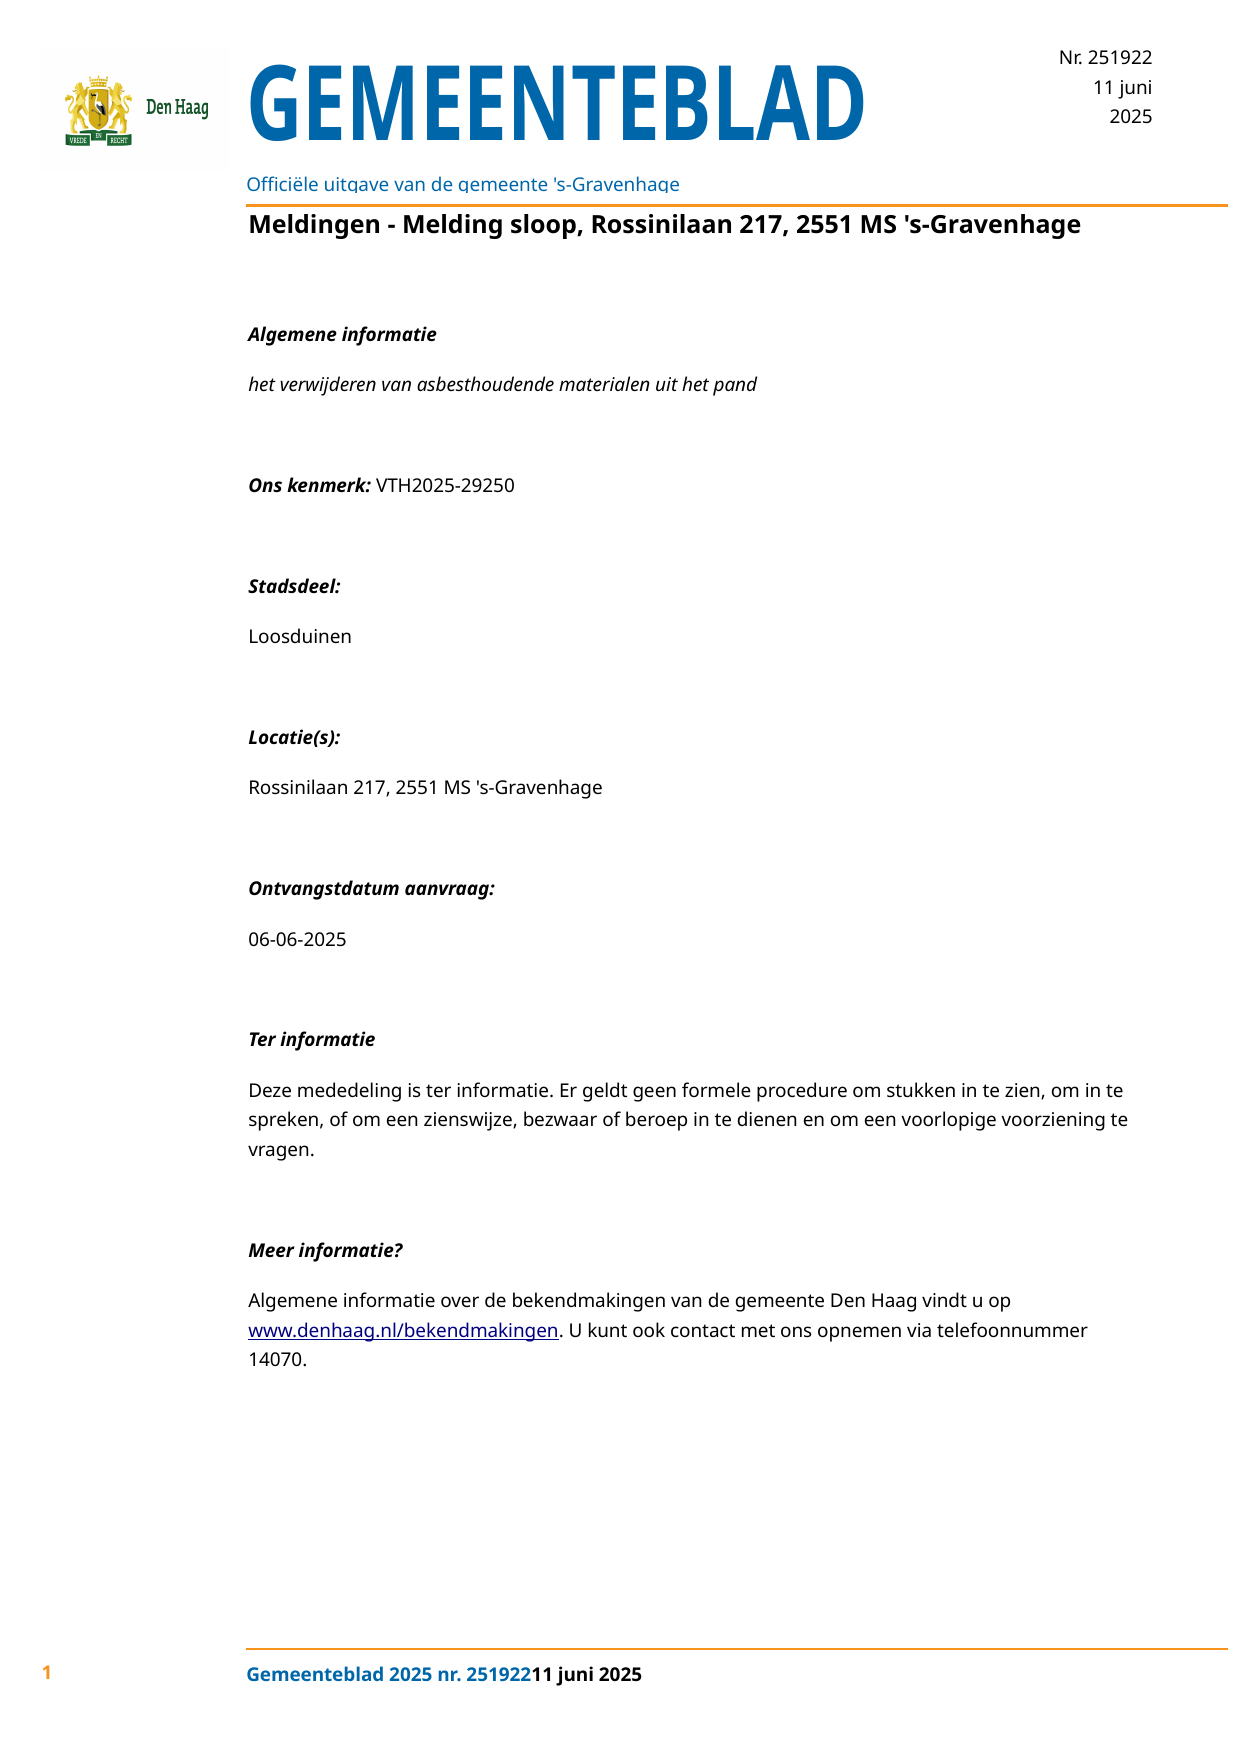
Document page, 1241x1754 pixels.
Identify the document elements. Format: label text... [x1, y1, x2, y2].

text Locatie(s): [248, 724, 1152, 750]
text 06-06-2025 [248, 926, 1152, 951]
text Algemene informatie over de bekendmakingen van de gemeente Den Haag vindt u op www.denhaag.nl/bekendmakingen. U kunt ook contact met ons opnemen via telefoonnummer 14070. [248, 1287, 1152, 1372]
text het verwijderen van asbesthoudende materialen uit het pand [248, 371, 1152, 397]
text Ontvangstdatum aanvraag: [248, 875, 1152, 901]
text Stadsdeel: [248, 573, 1152, 598]
text Meer informatie? [248, 1237, 1152, 1263]
picture [41, 47, 231, 172]
text Rossinilaan 217, 2551 MS 's-Gravenhage [248, 774, 1152, 800]
text Ons kenmerk: VTH2025-29250 [248, 472, 1152, 498]
text Meldingen - Melding sloop, Rossinilaan 217, 2551 MS 's-Gravenhage [248, 207, 1152, 241]
text Deze mededeling is ter informatie. Er geldt geen formele procedure om stukken in te zien, om in te spreken, of om een zienswijze, bezwaar of beroep in te dienen en om een voorlopige voorziening te vragen. [248, 1077, 1152, 1162]
text Loosduinen [248, 623, 1152, 649]
text Algemene informatie [248, 321, 1152, 346]
text Ter informatie [248, 1027, 1152, 1052]
